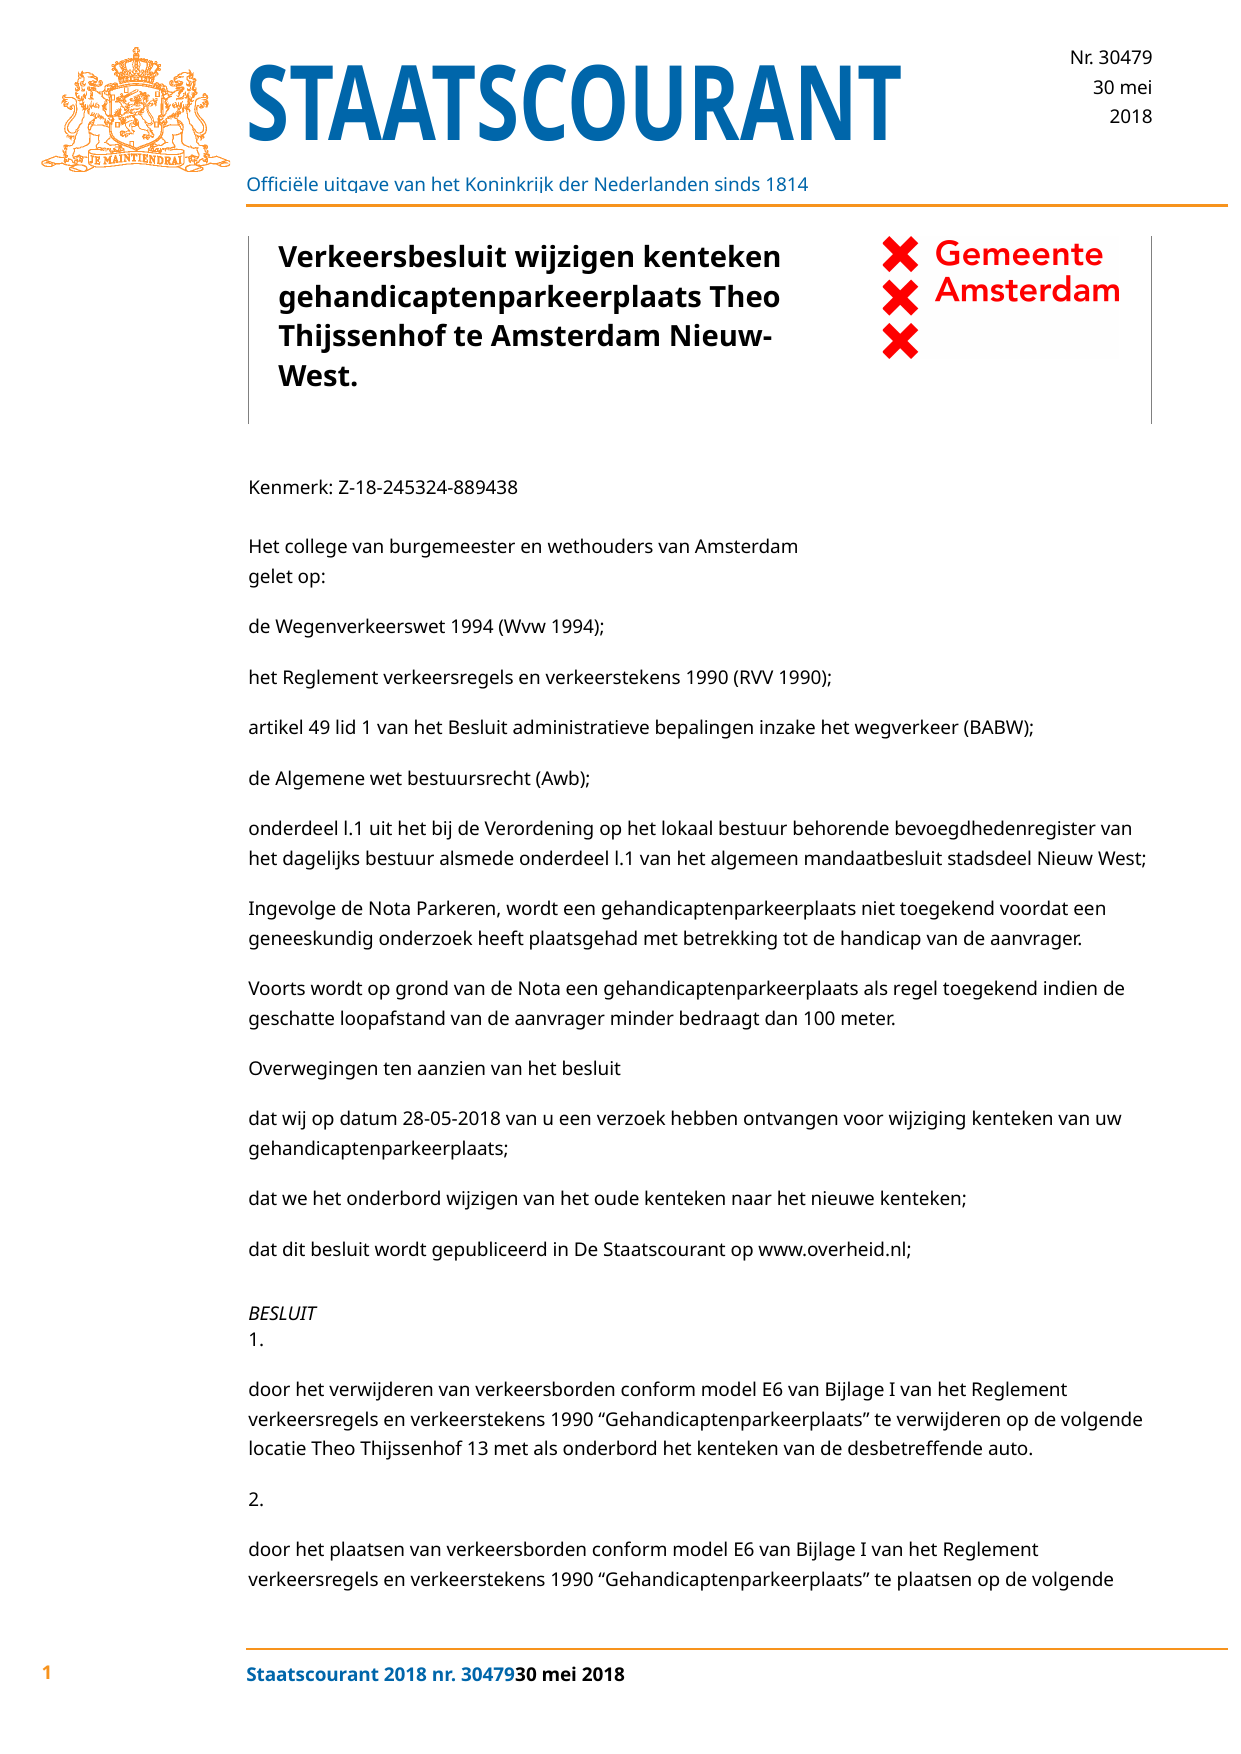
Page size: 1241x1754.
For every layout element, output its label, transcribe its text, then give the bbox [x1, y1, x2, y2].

picture [882, 236, 1119, 359]
text Ingevolge de Nota Parkeren, wordt een gehandicaptenparkeerplaats niet toegekend voordat een geneeskundig onderzoek heeft plaatsgehad met betrekking tot de handicap van de aanvrager. [248, 895, 1152, 951]
table_header Verkeersbesluit wijzigen kenteken gehandicaptenparkeerplaats Theo Thijssenhof te Amsterdam Nieuw-West. [249, 236, 850, 424]
text artikel 49 lid 1 van het Besluit administratieve bepalingen inzake het wegverkeer (BABW); [248, 714, 1152, 740]
text Kenmerk: Z-18-245324-889438 [248, 474, 1152, 500]
text dat wij op datum 28-05-2018 van u een verzoek hebben ontvangen voor wijziging kenteken van uw gehandicaptenparkeerplaats; [248, 1106, 1152, 1161]
text dat we het onderbord wijzigen van het oude kenteken naar het nieuwe kenteken; [248, 1186, 1152, 1211]
text onderdeel l.1 uit het bij de Verordening op het lokaal bestuur behorende bevoegdhedenregister van het dagelijks bestuur alsmede onderdeel l.1 van het algemeen mandaatbesluit stadsdeel Nieuw West; [248, 815, 1152, 871]
text door het verwijderen van verkeersborden conform model E6 van Bijlage I van het Reglement verkeersregels en verkeerstekens 1990 “Gehandicaptenparkeerplaats” te verwijderen op de volgende locatie Theo Thijssenhof 13 met als onderbord het kenteken van de desbetreffende auto. [248, 1376, 1152, 1461]
text Overwegingen ten aanzien van het besluit [248, 1055, 1152, 1081]
text door het plaatsen van verkeersborden conform model E6 van Bijlage I van het Reglement verkeersregels en verkeerstekens 1990 “Gehandicaptenparkeerplaats” te plaatsen op de volgende [248, 1536, 1152, 1591]
text gelet op: [248, 563, 1152, 589]
text 2. [248, 1486, 1152, 1511]
text 1. [248, 1326, 1152, 1351]
picture [41, 47, 231, 172]
text Het college van burgemeester en wethouders van Amsterdam [248, 533, 1152, 559]
text Voorts wordt op grond van de Nota een gehandicaptenparkeerplaats als regel toegekend indien de geschatte loopafstand van de aanvrager minder bedraagt dan 100 meter. [248, 975, 1152, 1031]
table_header [850, 236, 1151, 424]
text BESLUIT [248, 1300, 1152, 1326]
text de Wegenverkeerswet 1994 (Wvw 1994); [248, 613, 1152, 639]
text de Algemene wet bestuursrecht (Awb); [248, 765, 1152, 791]
text dat dit besluit wordt gepubliceerd in De Staatscourant op www.overheid.nl; [248, 1236, 1152, 1262]
text het Reglement verkeersregels en verkeerstekens 1990 (RVV 1990); [248, 664, 1152, 690]
